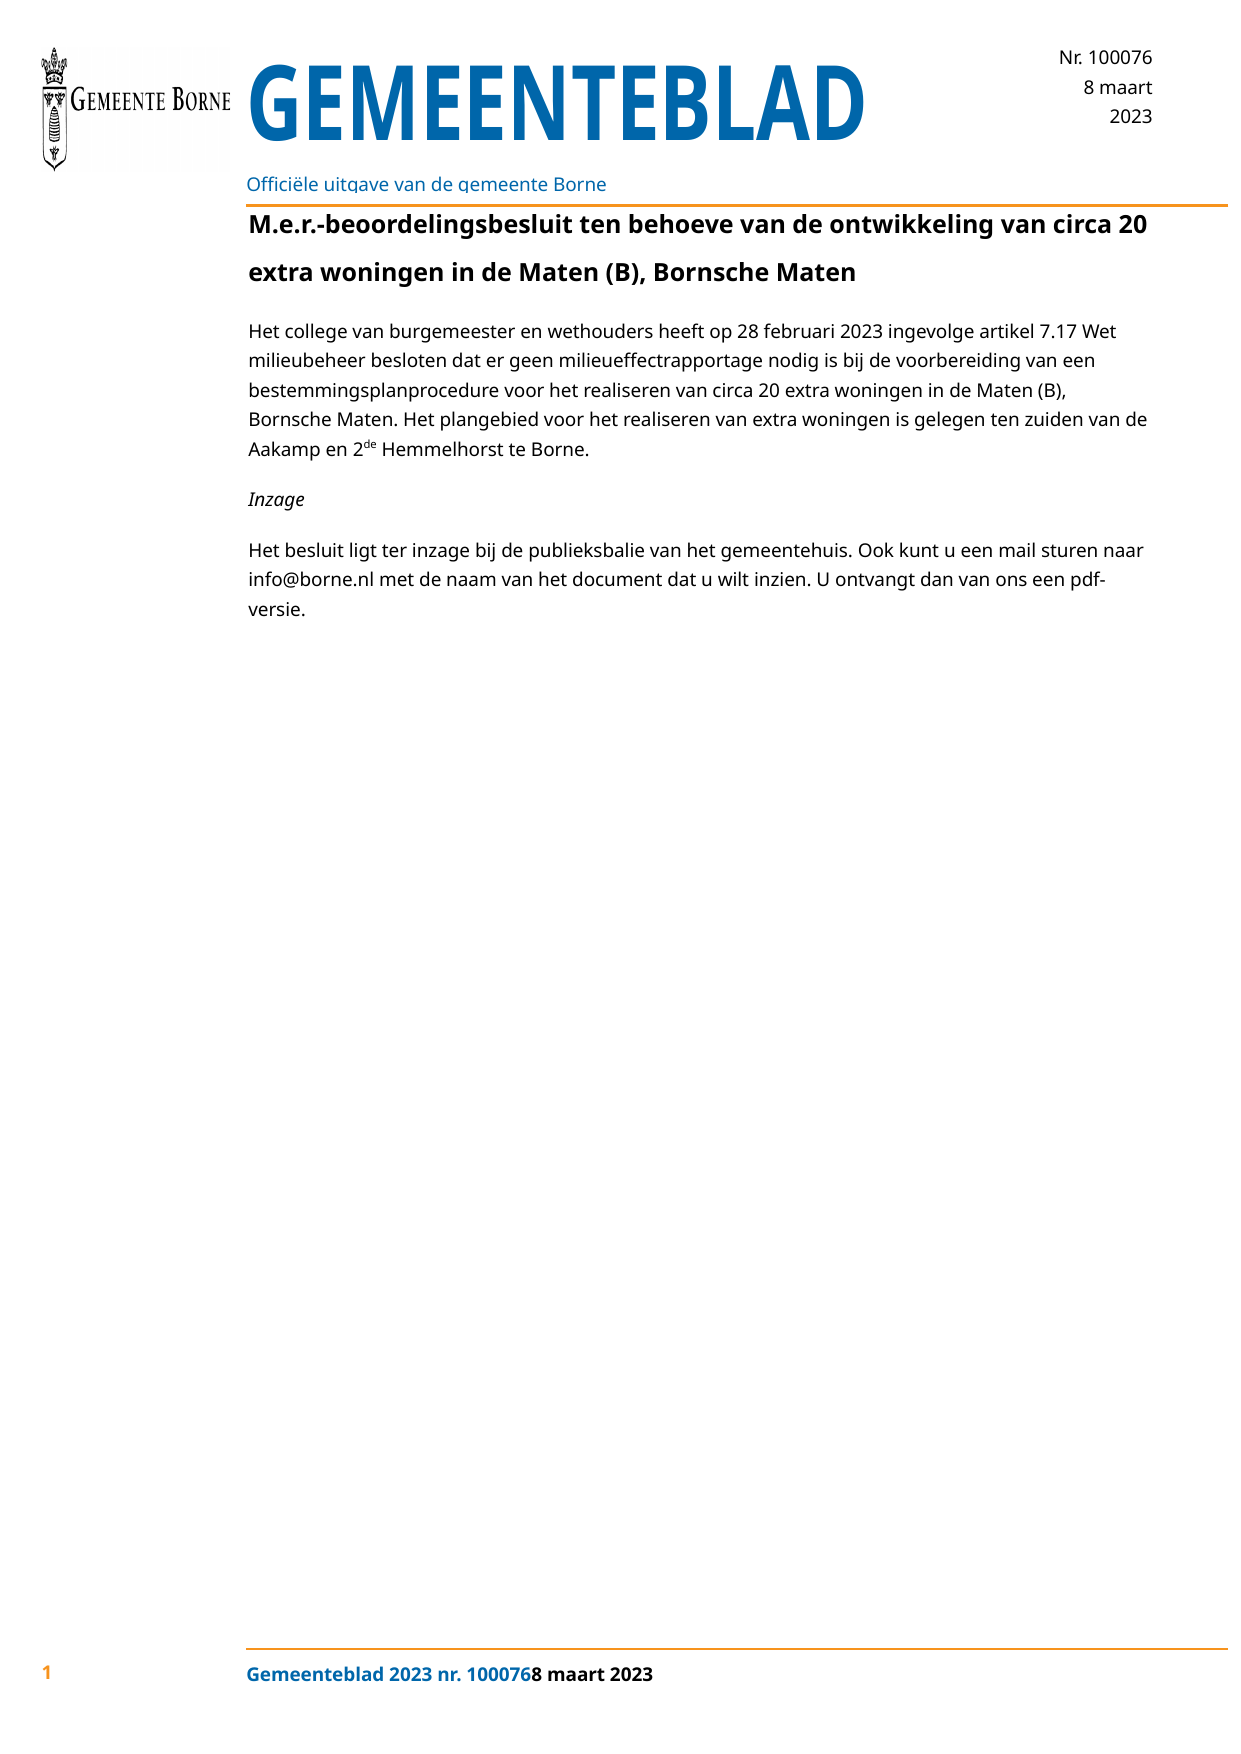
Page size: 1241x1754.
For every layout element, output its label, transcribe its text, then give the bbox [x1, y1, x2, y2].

text M.e.r.-beoordelingsbesluit ten behoeve van de ontwikkeling van circa 20 extra woningen in de Maten (B), Bornsche Maten [248, 207, 1152, 288]
picture [41, 47, 231, 172]
text Het college van burgemeester en wethouders heeft op 28 februari 2023 ingevolge artikel 7.17 Wet milieubeheer besloten dat er geen milieueffectrapportage nodig is bij de voorbereiding van een bestemmingsplanprocedure voor het realiseren van circa 20 extra woningen in de Maten (B), Bornsche Maten. Het plangebied voor het realiseren van extra woningen is gelegen ten zuiden van de Aakamp en 2de Hemmelhorst te Borne. [248, 318, 1152, 462]
text Inzage [248, 487, 1152, 512]
text Het besluit ligt ter inzage bij de publieksbalie van het gemeentehuis. Ook kunt u een mail sturen naar info@borne.nl met de naam van het document dat u wilt inzien. U ontvangt dan van ons een pdf-versie. [248, 537, 1152, 622]
